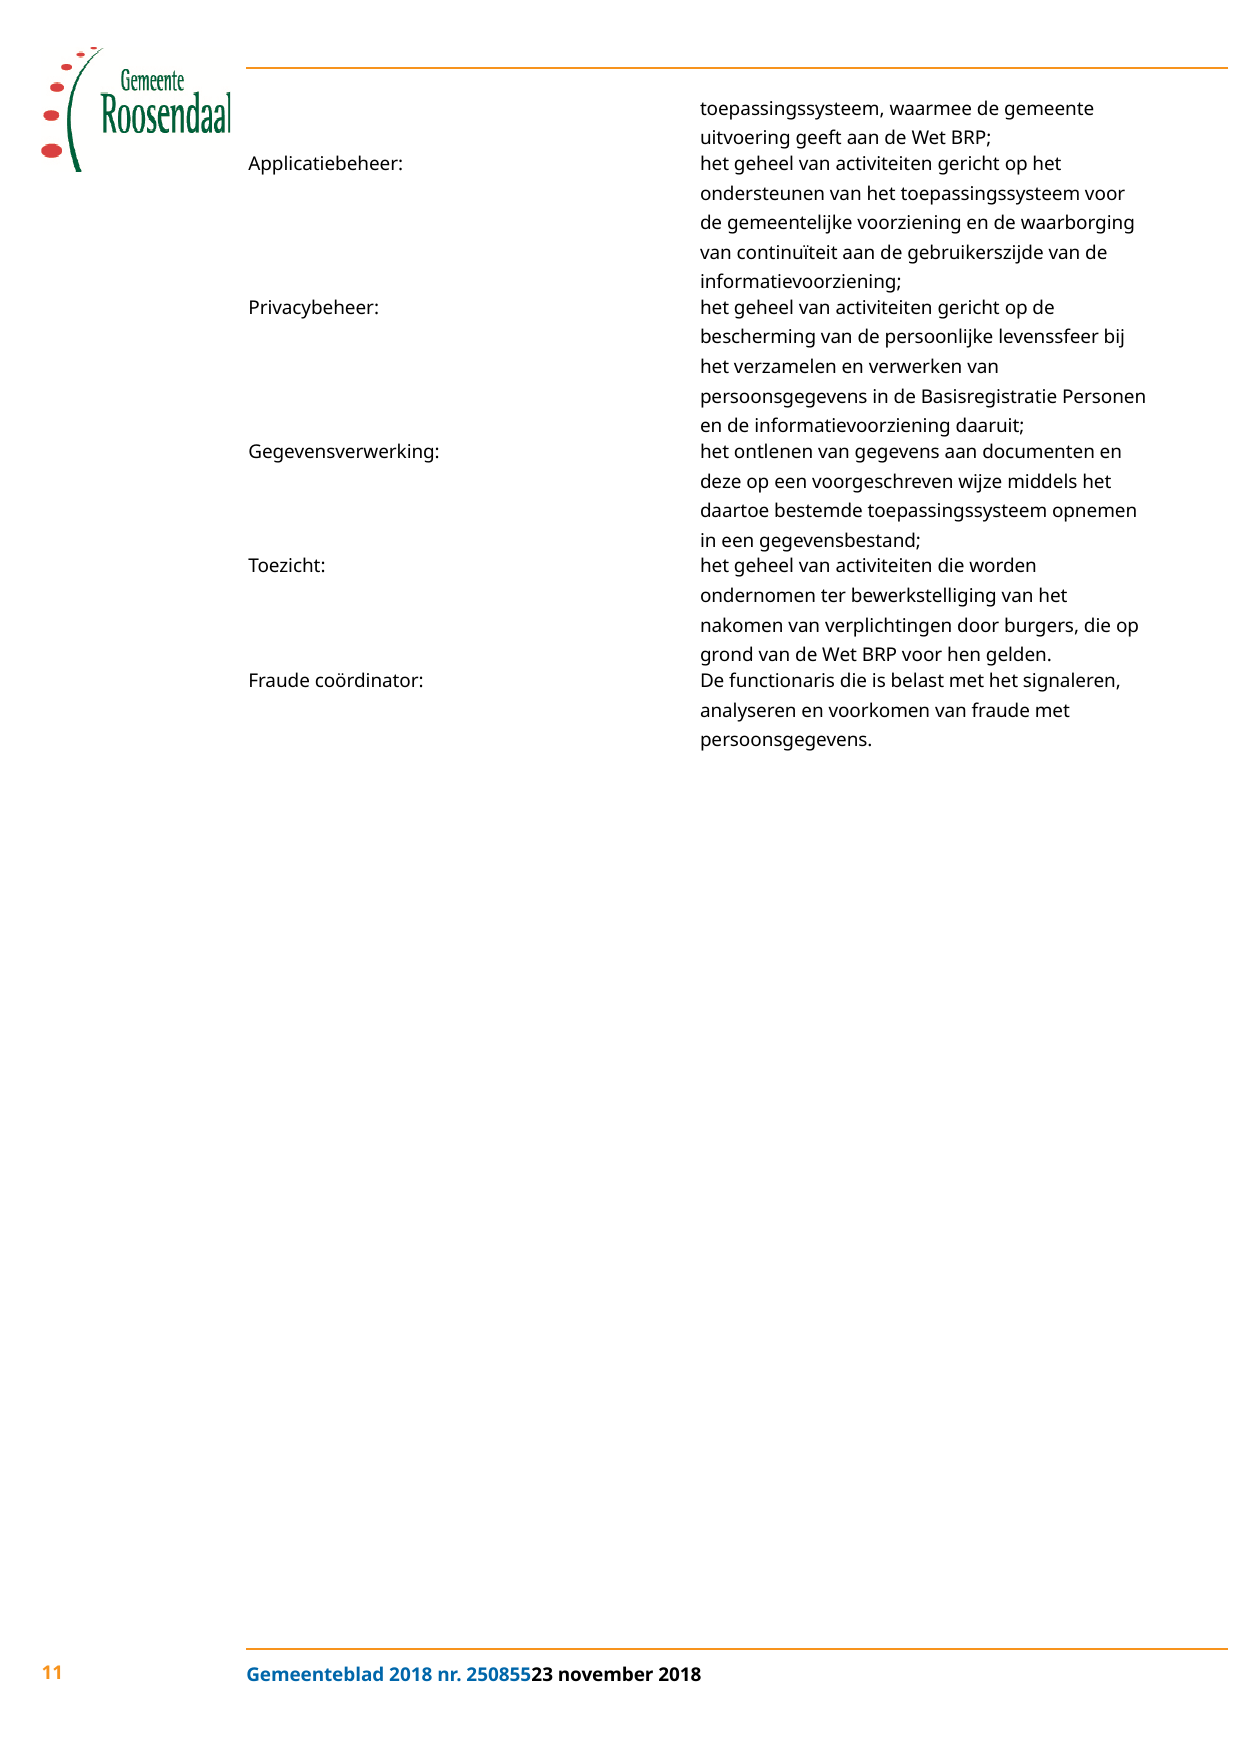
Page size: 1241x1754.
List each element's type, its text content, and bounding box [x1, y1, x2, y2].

table_cell het geheel van activiteiten die worden ondernomen ter bewerkstelliging van het nakomen van verplichtingen door burgers, die op grond van de Wet BRP voor hen gelden. [700, 553, 1152, 667]
table_cell Gegevensverwerking: [248, 438, 700, 553]
table_cell [248, 95, 700, 150]
picture [41, 47, 231, 172]
table_cell het geheel van activiteiten gericht op de bescherming van de persoonlijke levenssfeer bij het verzamelen en verwerken van persoonsgegevens in de Basisregistratie Personen en de informatievoorziening daaruit; [700, 294, 1152, 438]
table_cell Applicatiebeheer: [248, 150, 700, 294]
table_cell toepassingssysteem, waarmee de gemeente uitvoering geeft aan de Wet BRP; [700, 95, 1152, 150]
table_cell Toezicht: [248, 553, 700, 667]
table_cell het ontlenen van gegevens aan documenten en deze op een voorgeschreven wijze middels het daartoe bestemde toepassingssysteem opnemen in een gegevensbestand; [700, 438, 1152, 553]
table_cell De functionaris die is belast met het signaleren, analyseren en voorkomen van fraude met persoonsgegevens. [700, 667, 1152, 752]
table_cell het geheel van activiteiten gericht op het ondersteunen van het toepassingssysteem voor de gemeentelijke voorziening en de waarborging van continuïteit aan de gebruikerszijde van de informatievoorziening; [700, 150, 1152, 294]
table_cell Privacybeheer: [248, 294, 700, 438]
table_cell Fraude coördinator: [248, 667, 700, 752]
